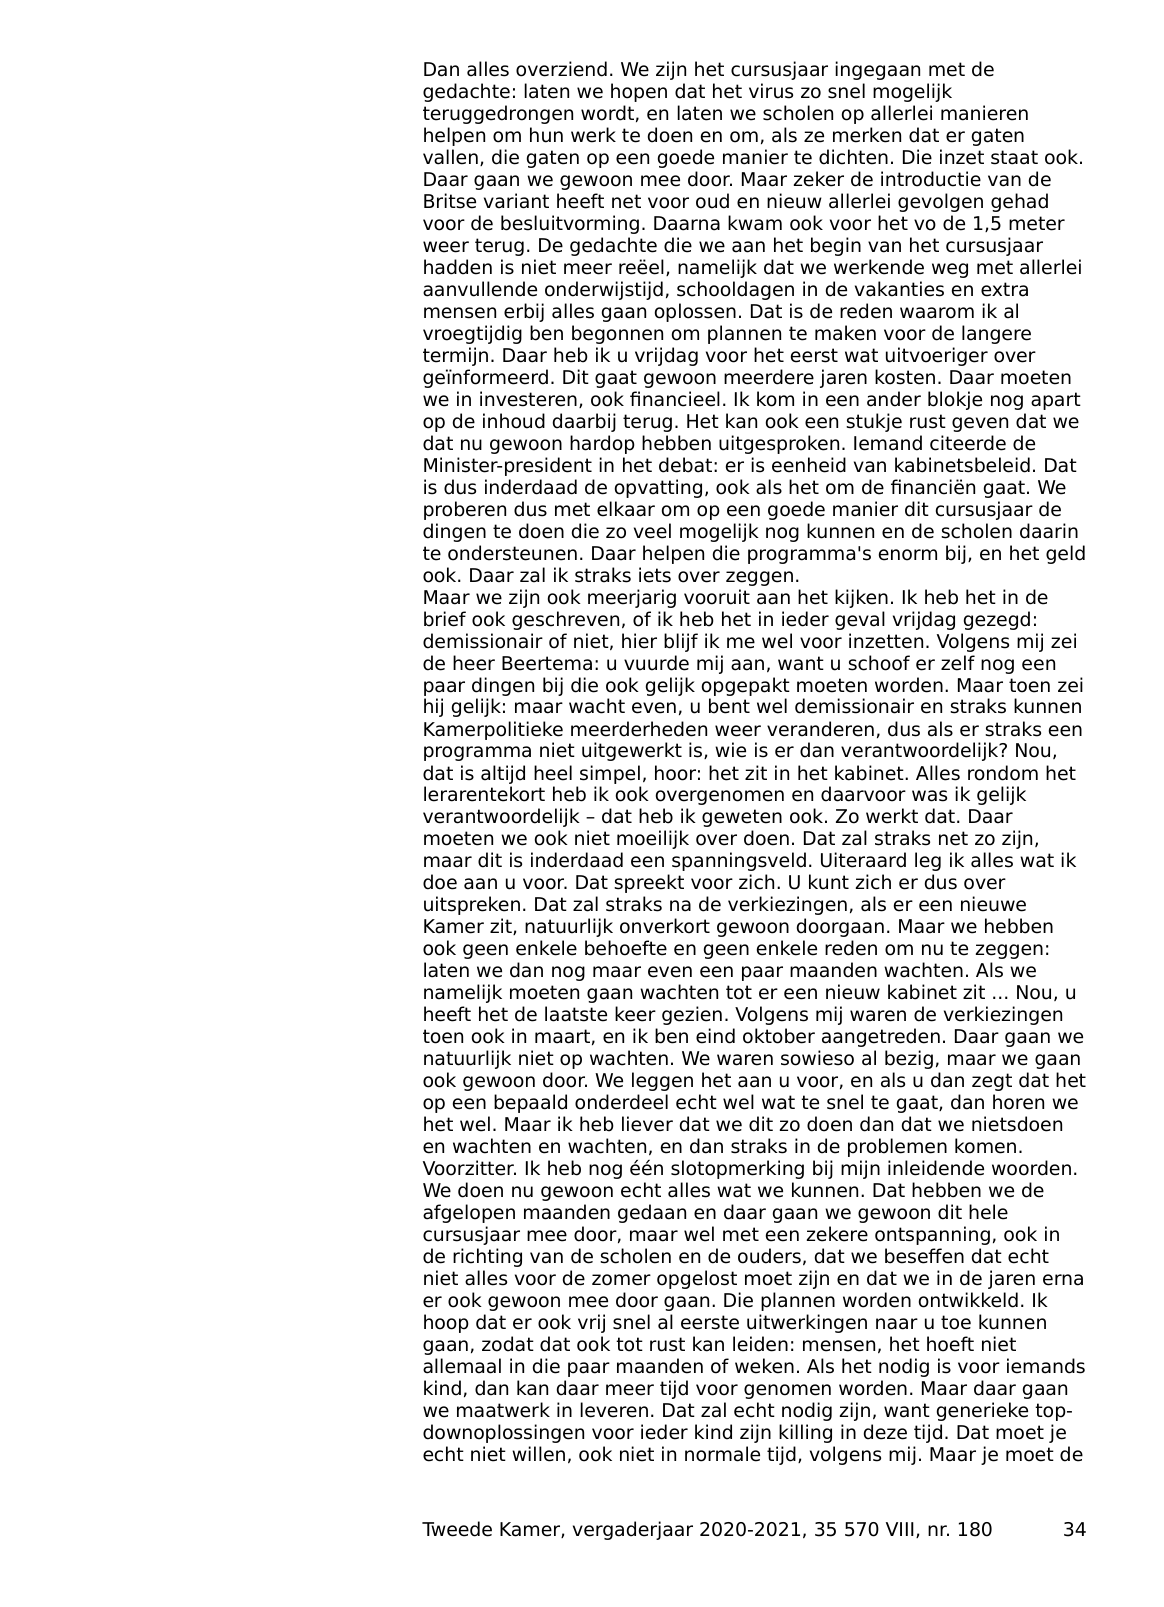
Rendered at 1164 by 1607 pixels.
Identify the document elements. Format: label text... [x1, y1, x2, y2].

text Dan alles overziend. We zijn het cursusjaar ingegaan met de gedachte: laten we hopen dat het virus zo snel mogelijk teruggedrongen wordt, en laten we scholen op allerlei manieren helpen om hun werk te doen en om, als ze merken dat er gaten vallen, die gaten op een goede manier te dichten. Die inzet staat ook. Daar gaan we gewoon mee door. Maar zeker de introductie van de Britse variant heeft net voor oud en nieuw allerlei gevolgen gehad voor de besluitvorming. Daarna kwam ook voor het vo de 1,5 meter weer terug. De gedachte die we aan het begin van het cursusjaar hadden is niet meer reëel, namelijk dat we werkende weg met allerlei aanvullende onderwijstijd, schooldagen in de vakanties en extra mensen erbij alles gaan oplossen. Dat is de reden waarom ik al vroegtijdig ben begonnen om plannen te maken voor de langere termijn. Daar heb ik u vrijdag voor het eerst wat uitvoeriger over geïnformeerd. Dit gaat gewoon meerdere jaren kosten. Daar moeten we in investeren, ook financieel. Ik kom in een ander blokje nog apart op de inhoud daarbij terug. Het kan ook een stukje rust geven dat we dat nu gewoon hardop hebben uitgesproken. Iemand citeerde de Minister-president in het debat: er is eenheid van kabinetsbeleid. Dat is dus inderdaad de opvatting, ook als het om de financiën gaat. We proberen dus met elkaar om op een goede manier dit cursusjaar de dingen te doen die zo veel mogelijk nog kunnen en de scholen daarin te ondersteunen. Daar helpen die programma's enorm bij, en het geld ook. Daar zal ik straks iets over zeggen. [422, 59, 1087, 587]
text Voorzitter. Ik heb nog één slotopmerking bij mijn inleidende woorden. We doen nu gewoon echt alles wat we kunnen. Dat hebben we de afgelopen maanden gedaan en daar gaan we gewoon dit hele cursusjaar mee door, maar wel met een zekere ontspanning, ook in de richting van de scholen en de ouders, dat we beseffen dat echt niet alles voor de zomer opgelost moet zijn en dat we in de jaren erna er ook gewoon mee door gaan. Die plannen worden ontwikkeld. Ik hoop dat er ook vrij snel al eerste uitwerkingen naar u toe kunnen gaan, zodat dat ook tot rust kan leiden: mensen, het hoeft niet allemaal in die paar maanden of weken. Als het nodig is voor iemands kind, dan kan daar meer tijd voor genomen worden. Maar daar gaan we maatwerk in leveren. Dat zal echt nodig zijn, want generieke top-downoplossingen voor ieder kind zijn killing in deze tijd. Dat moet je echt niet willen, ook niet in normale tijd, volgens mij. Maar je moet de [422, 1158, 1087, 1466]
text Maar we zijn ook meerjarig vooruit aan het kijken. Ik heb het in de brief ook geschreven, of ik heb het in ieder geval vrijdag gezegd: demissionair of niet, hier blijf ik me wel voor inzetten. Volgens mij zei de heer Beertema: u vuurde mij aan, want u schoof er zelf nog een paar dingen bij die ook gelijk opgepakt moeten worden. Maar toen zei hij gelijk: maar wacht even, u bent wel demissionair en straks kunnen Kamerpolitieke meerderheden weer veranderen, dus als er straks een programma niet uitgewerkt is, wie is er dan verantwoordelijk? Nou, dat is altijd heel simpel, hoor: het zit in het kabinet. Alles rondom het lerarentekort heb ik ook overgenomen en daarvoor was ik gelijk verantwoordelijk – dat heb ik geweten ook. Zo werkt dat. Daar moeten we ook niet moeilijk over doen. Dat zal straks net zo zijn, maar dit is inderdaad een spanningsveld. Uiteraard leg ik alles wat ik doe aan u voor. Dat spreekt voor zich. U kunt zich er dus over uitspreken. Dat zal straks na de verkiezingen, als er een nieuwe Kamer zit, natuurlijk onverkort gewoon doorgaan. Maar we hebben ook geen enkele behoefte en geen enkele reden om nu te zeggen: laten we dan nog maar even een paar maanden wachten. Als we namelijk moeten gaan wachten tot er een nieuw kabinet zit ... Nou, u heeft het de laatste keer gezien. Volgens mij waren de verkiezingen toen ook in maart, en ik ben eind oktober aangetreden. Daar gaan we natuurlijk niet op wachten. We waren sowieso al bezig, maar we gaan ook gewoon door. We leggen het aan u voor, en als u dan zegt dat het op een bepaald onderdeel echt wel wat te snel te gaat, dan horen we het wel. Maar ik heb liever dat we dit zo doen dan dat we nietsdoen en wachten en wachten, en dan straks in de problemen komen. [422, 587, 1087, 1158]
